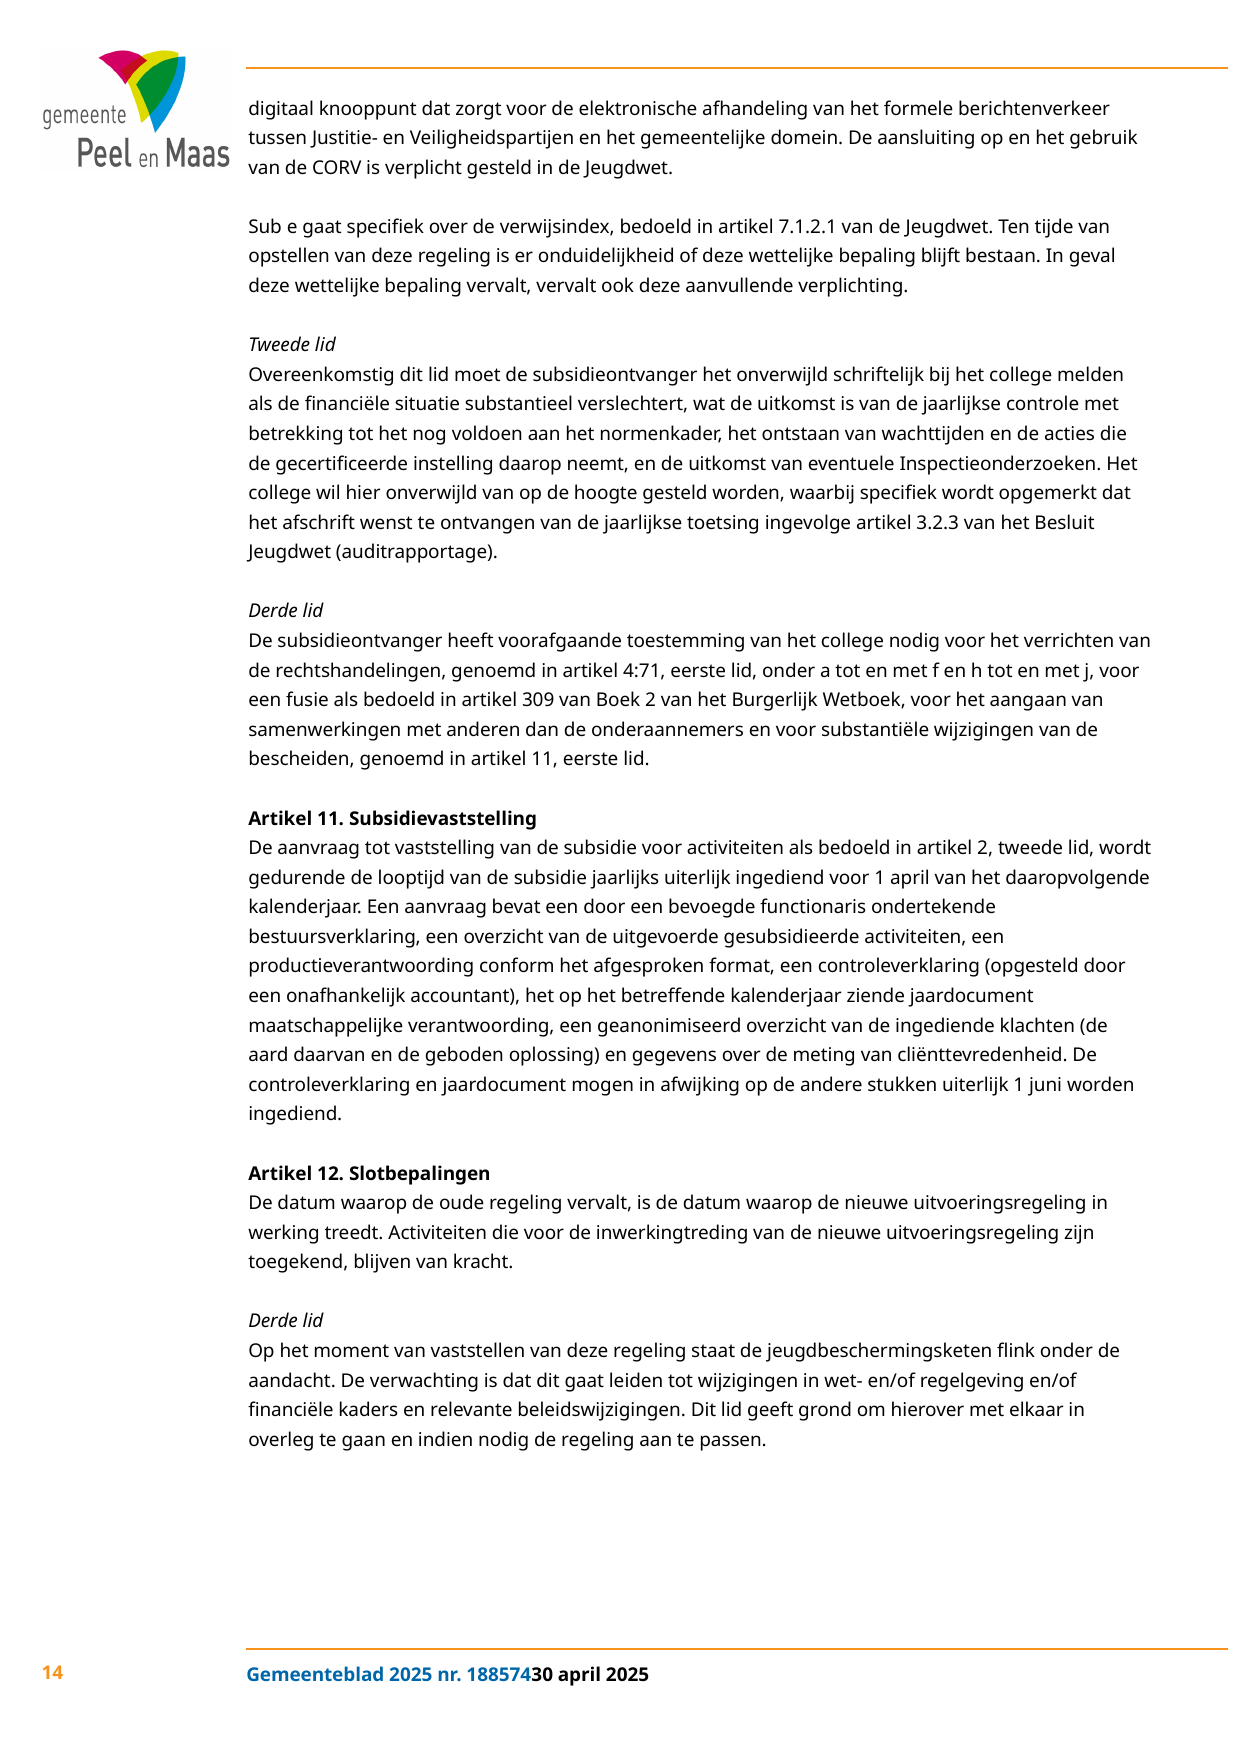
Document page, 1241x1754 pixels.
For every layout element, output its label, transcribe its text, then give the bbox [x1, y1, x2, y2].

text Derde lid [248, 1308, 1152, 1333]
text Sub e gaat specifiek over de verwijsindex, bedoeld in artikel 7.1.2.1 van de Jeugdwet. Ten tijde van opstellen van deze regeling is er onduidelijkheid of deze wettelijke bepaling blijft bestaan. In geval deze wettelijke bepaling vervalt, vervalt ook deze aanvullende verplichting. [248, 213, 1152, 298]
text digitaal knooppunt dat zorgt voor de elektronische afhandeling van het formele berichtenverkeer tussen Justitie- en Veiligheidspartijen en het gemeentelijke domein. De aansluiting op en het gebruik van de CORV is verplicht gesteld in de Jeugdwet. [248, 95, 1152, 180]
text De subsidieontvanger heeft voorafgaande toestemming van het college nodig voor het verrichten van de rechtshandelingen, genoemd in artikel 4:71, eerste lid, onder a tot en met f en h tot en met j, voor een fusie als bedoeld in artikel 309 van Boek 2 van het Burgerlijk Wetboek, voor het aangaan van samenwerkingen met anderen dan de onderaannemers en voor substantiële wijzigingen van de bescheiden, genoemd in artikel 11, eerste lid. [248, 627, 1152, 771]
text Artikel 11. Subsidievaststelling [248, 805, 1152, 831]
text Op het moment van vaststellen van deze regeling staat de jeugdbeschermingsketen flink onder de aandacht. De verwachting is dat dit gaat leiden tot wijzigingen in wet- en/of regelgeving en/of financiële kaders en relevante beleidswijzigingen. Dit lid geeft grond om hierover met elkaar in overleg te gaan en indien nodig de regeling aan te passen. [248, 1337, 1152, 1452]
text Artikel 12. Slotbepalingen [248, 1160, 1152, 1186]
text De datum waarop de oude regeling vervalt, is de datum waarop de nieuwe uitvoeringsregeling in werking treedt. Activiteiten die voor de inwerkingtreding van de nieuwe uitvoeringsregeling zijn toegekend, blijven van kracht. [248, 1189, 1152, 1274]
text De aanvraag tot vaststelling van de subsidie voor activiteiten als bedoeld in artikel 2, tweede lid, wordt gedurende de looptijd van de subsidie jaarlijks uiterlijk ingediend voor 1 april van het daaropvolgende kalenderjaar. Een aanvraag bevat een door een bevoegde functionaris ondertekende bestuursverklaring, een overzicht van de uitgevoerde gesubsidieerde activiteiten, een productieverantwoording conform het afgesproken format, een controleverklaring (opgesteld door een onafhankelijk accountant), het op het betreffende kalenderjaar ziende jaardocument maatschappelijke verantwoording, een geanonimiseerd overzicht van de ingediende klachten (de aard daarvan en de geboden oplossing) en gegevens over de meting van cliënttevredenheid. De controleverklaring en jaardocument mogen in afwijking op de andere stukken uiterlijk 1 juni worden ingediend. [248, 834, 1152, 1126]
text Derde lid [248, 598, 1152, 623]
picture [41, 47, 231, 172]
text Overeenkomstig dit lid moet de subsidieontvanger het onverwijld schriftelijk bij het college melden als de financiële situatie substantieel verslechtert, wat de uitkomst is van de jaarlijkse controle met betrekking tot het nog voldoen aan het normenkader, het ontstaan van wachttijden en de acties die de gecertificeerde instelling daarop neemt, en de uitkomst van eventuele Inspectieonderzoeken. Het college wil hier onverwijld van op de hoogte gesteld worden, waarbij specifiek wordt opgemerkt dat het afschrift wenst te ontvangen van de jaarlijkse toetsing ingevolge artikel 3.2.3 van het Besluit Jeugdwet (auditrapportage). [248, 361, 1152, 564]
text Tweede lid [248, 331, 1152, 357]
